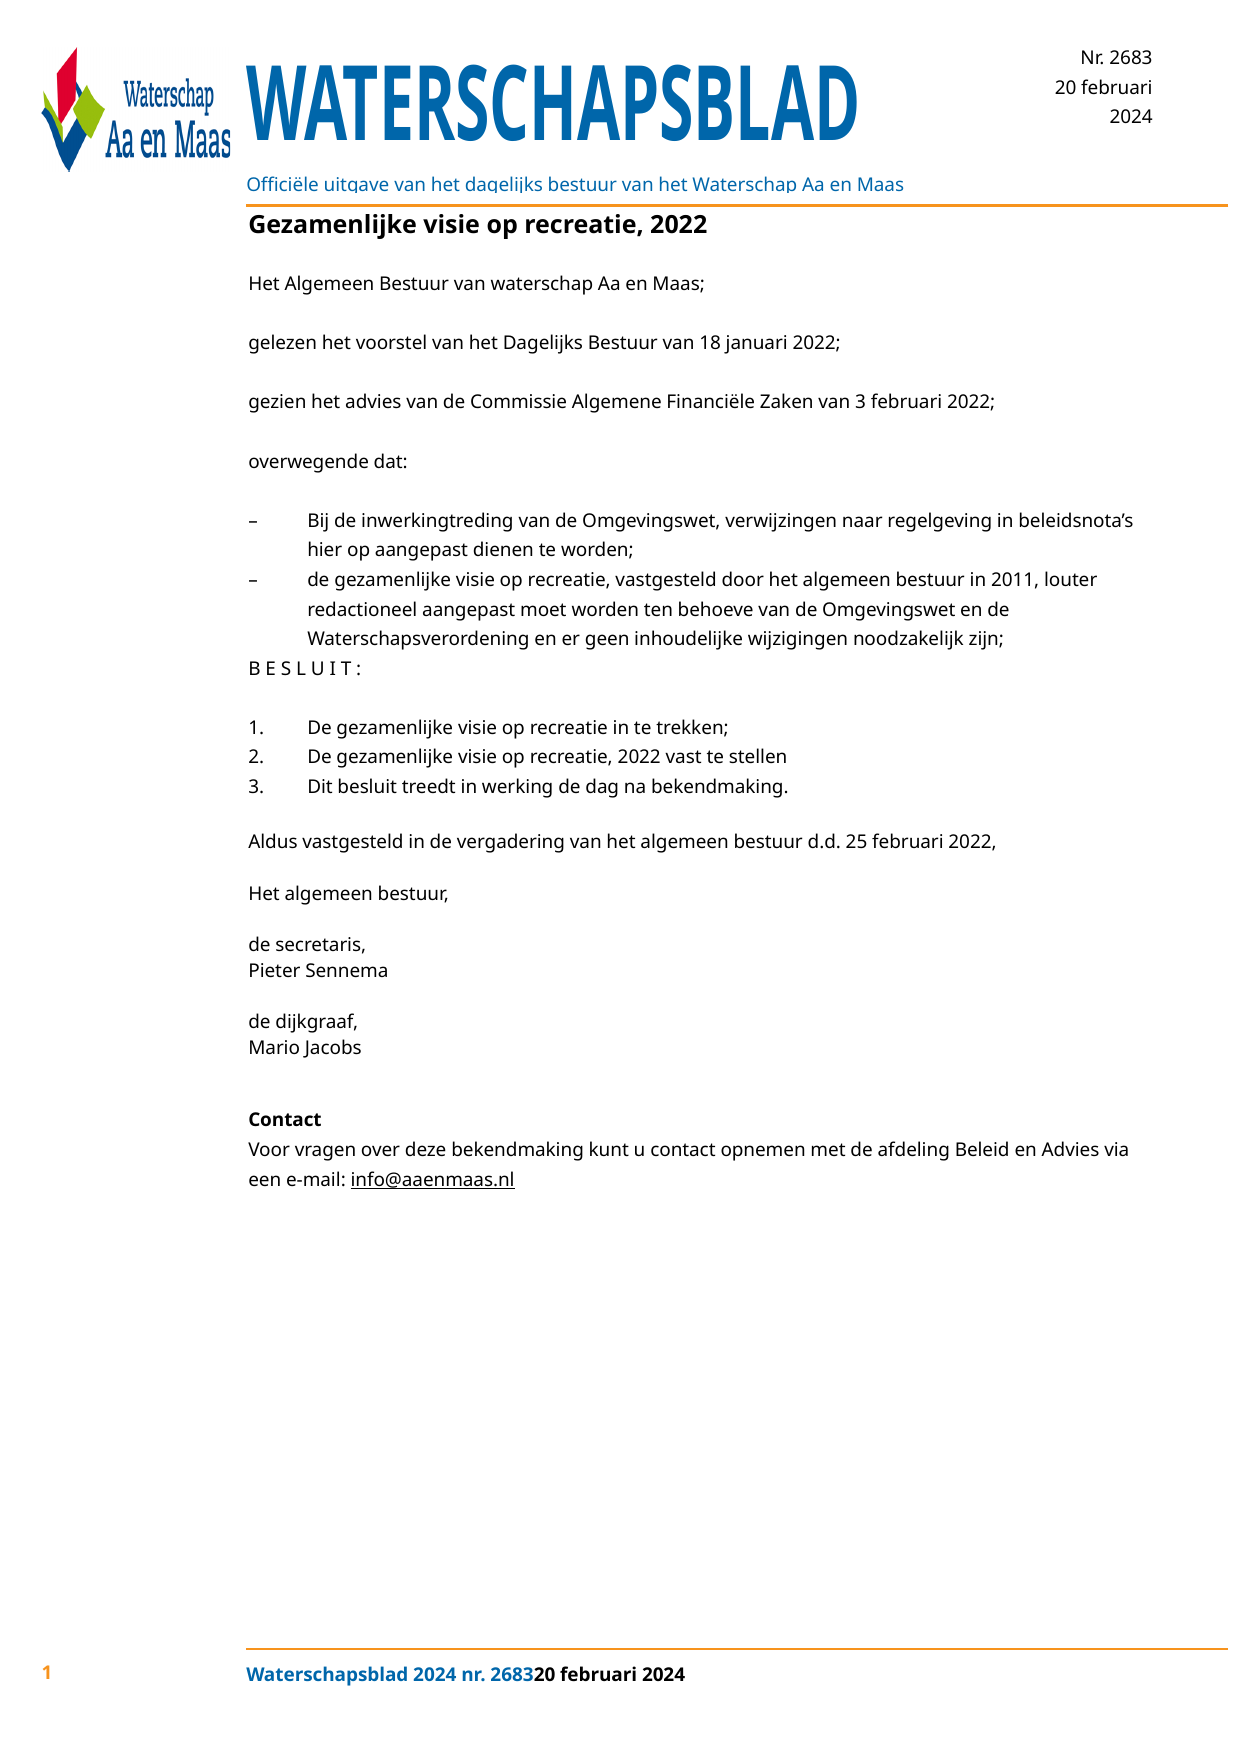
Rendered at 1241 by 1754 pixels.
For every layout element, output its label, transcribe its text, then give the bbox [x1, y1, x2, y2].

text overwegende dat: [248, 448, 1152, 473]
text Aldus vastgesteld in de vergadering van het algemeen bestuur d.d. 25 februari 2022, [248, 828, 1152, 854]
list Bij de inwerkingtreding van de Omgevingswet, verwijzingen naar regelgeving in beleidsnota’s hier op aangepast dienen te worden; [248, 507, 1152, 562]
list De gezamenlijke visie op recreatie, 2022 vast te stellen [248, 744, 1152, 769]
list Dit besluit treedt in werking de dag na bekendmaking. [248, 773, 1152, 799]
text gelezen het voorstel van het Dagelijks Bestuur van 18 januari 2022; [248, 329, 1152, 355]
text de secretaris, [248, 931, 1152, 957]
text Gezamenlijke visie op recreatie, 2022 [248, 207, 1152, 241]
text Het algemeen bestuur, [248, 880, 1152, 906]
text Voor vragen over deze bekendmaking kunt u contact opnemen met de afdeling Beleid en Advies via een e-mail: info@aaenmaas.nl [248, 1136, 1152, 1192]
list de gezamenlijke visie op recreatie, vastgesteld door het algemeen bestuur in 2011, louter redactioneel aangepast moet worden ten behoeve van de Omgevingswet en de Waterschapsverordening en er geen inhoudelijke wijzigingen noodzakelijk zijn; [248, 566, 1152, 651]
text Mario Jacobs [248, 1034, 1152, 1060]
text B E S L U I T : [248, 655, 1152, 681]
picture [41, 47, 231, 172]
list De gezamenlijke visie op recreatie in te trekken; [248, 714, 1152, 740]
text Het Algemeen Bestuur van waterschap Aa en Maas; [248, 270, 1152, 296]
text de dijkgraaf, [248, 1009, 1152, 1034]
text Pieter Sennema [248, 957, 1152, 983]
text gezien het advies van de Commissie Algemene Financiële Zaken van 3 februari 2022; [248, 389, 1152, 414]
text Contact [248, 1107, 1152, 1132]
